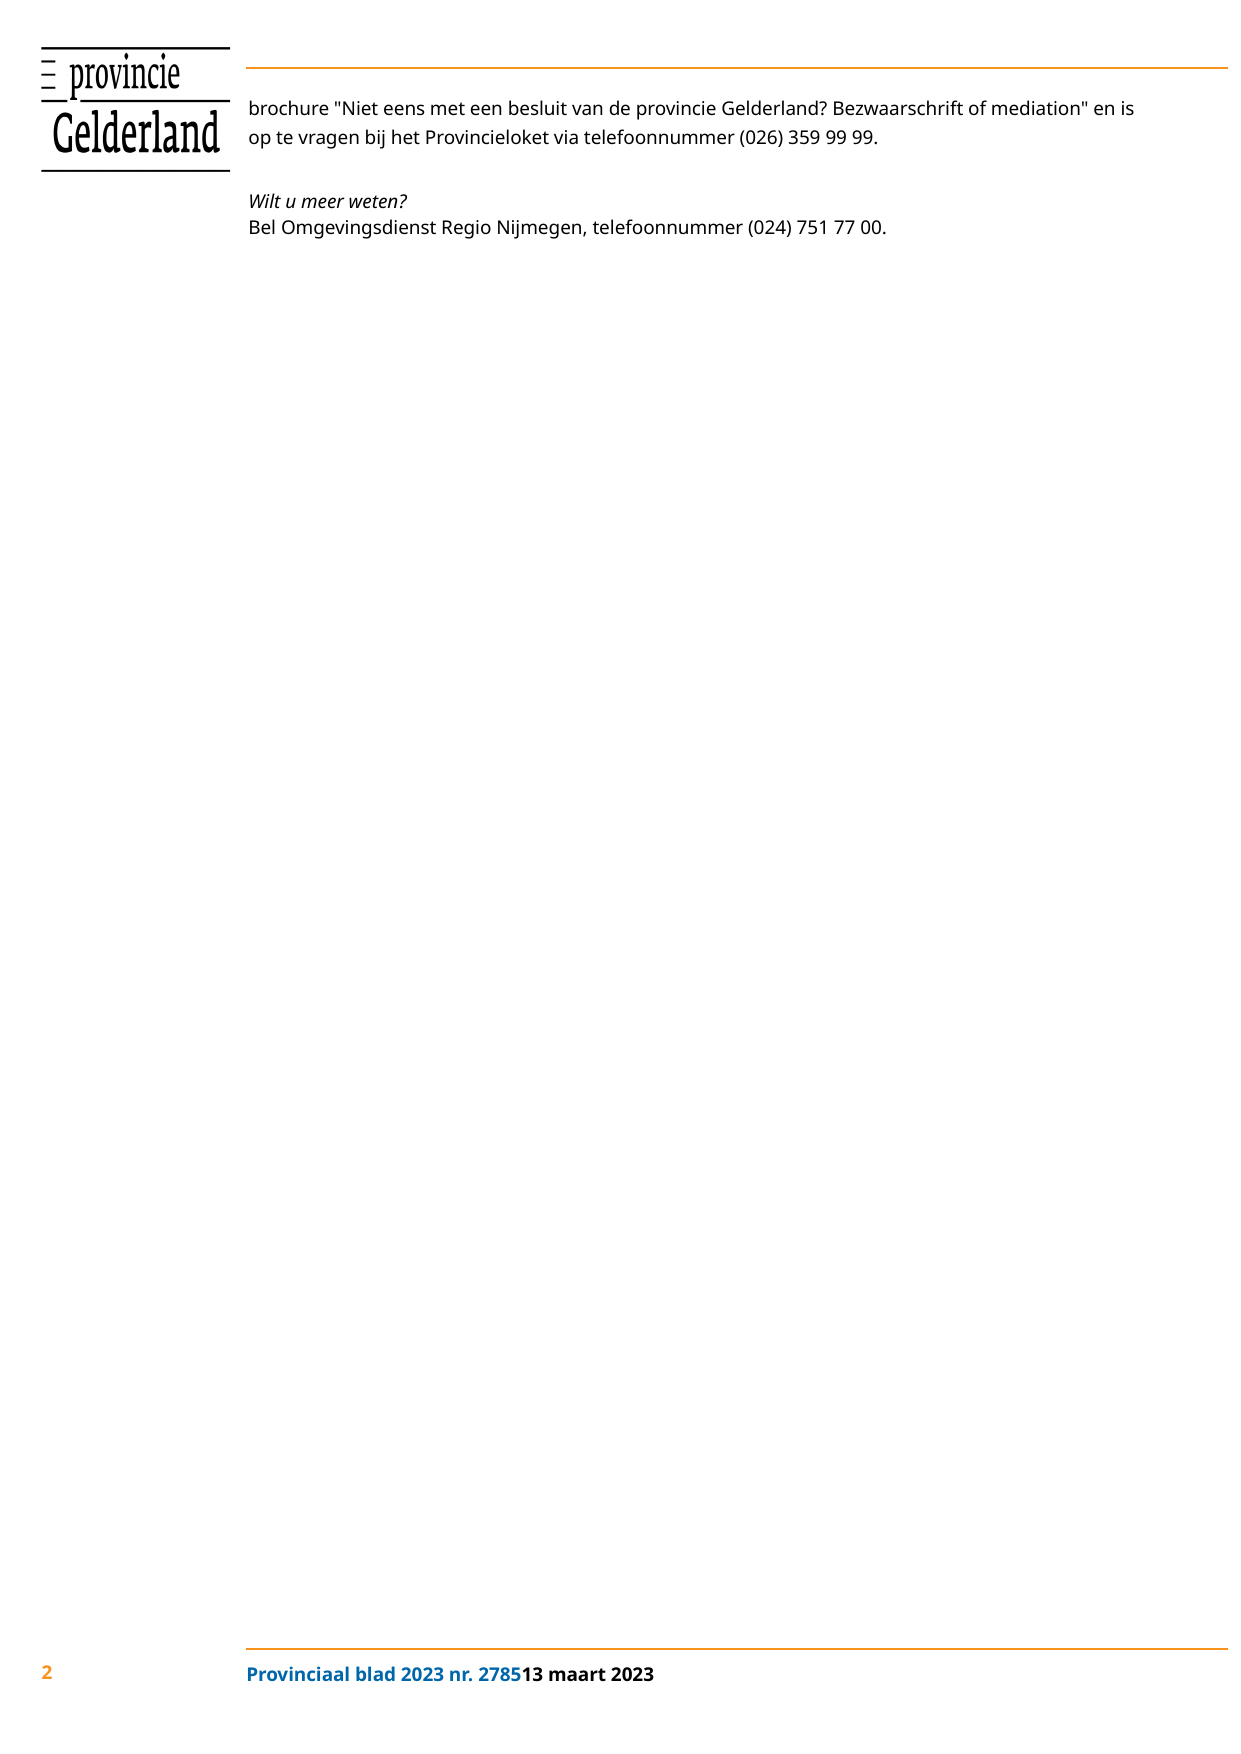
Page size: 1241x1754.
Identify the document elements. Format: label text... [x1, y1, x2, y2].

picture [41, 47, 231, 172]
text Wilt u meer weten? [248, 188, 1152, 214]
text Bel Omgevingsdienst Regio Nijmegen, telefoonnummer (024) 751 77 00. [248, 214, 1152, 240]
text brochure "Niet eens met een besluit van de provincie Gelderland? Bezwaarschrift of mediation" en is op te vragen bij het Provincieloket via telefoonnummer (026) 359 99 99. [248, 95, 1152, 150]
